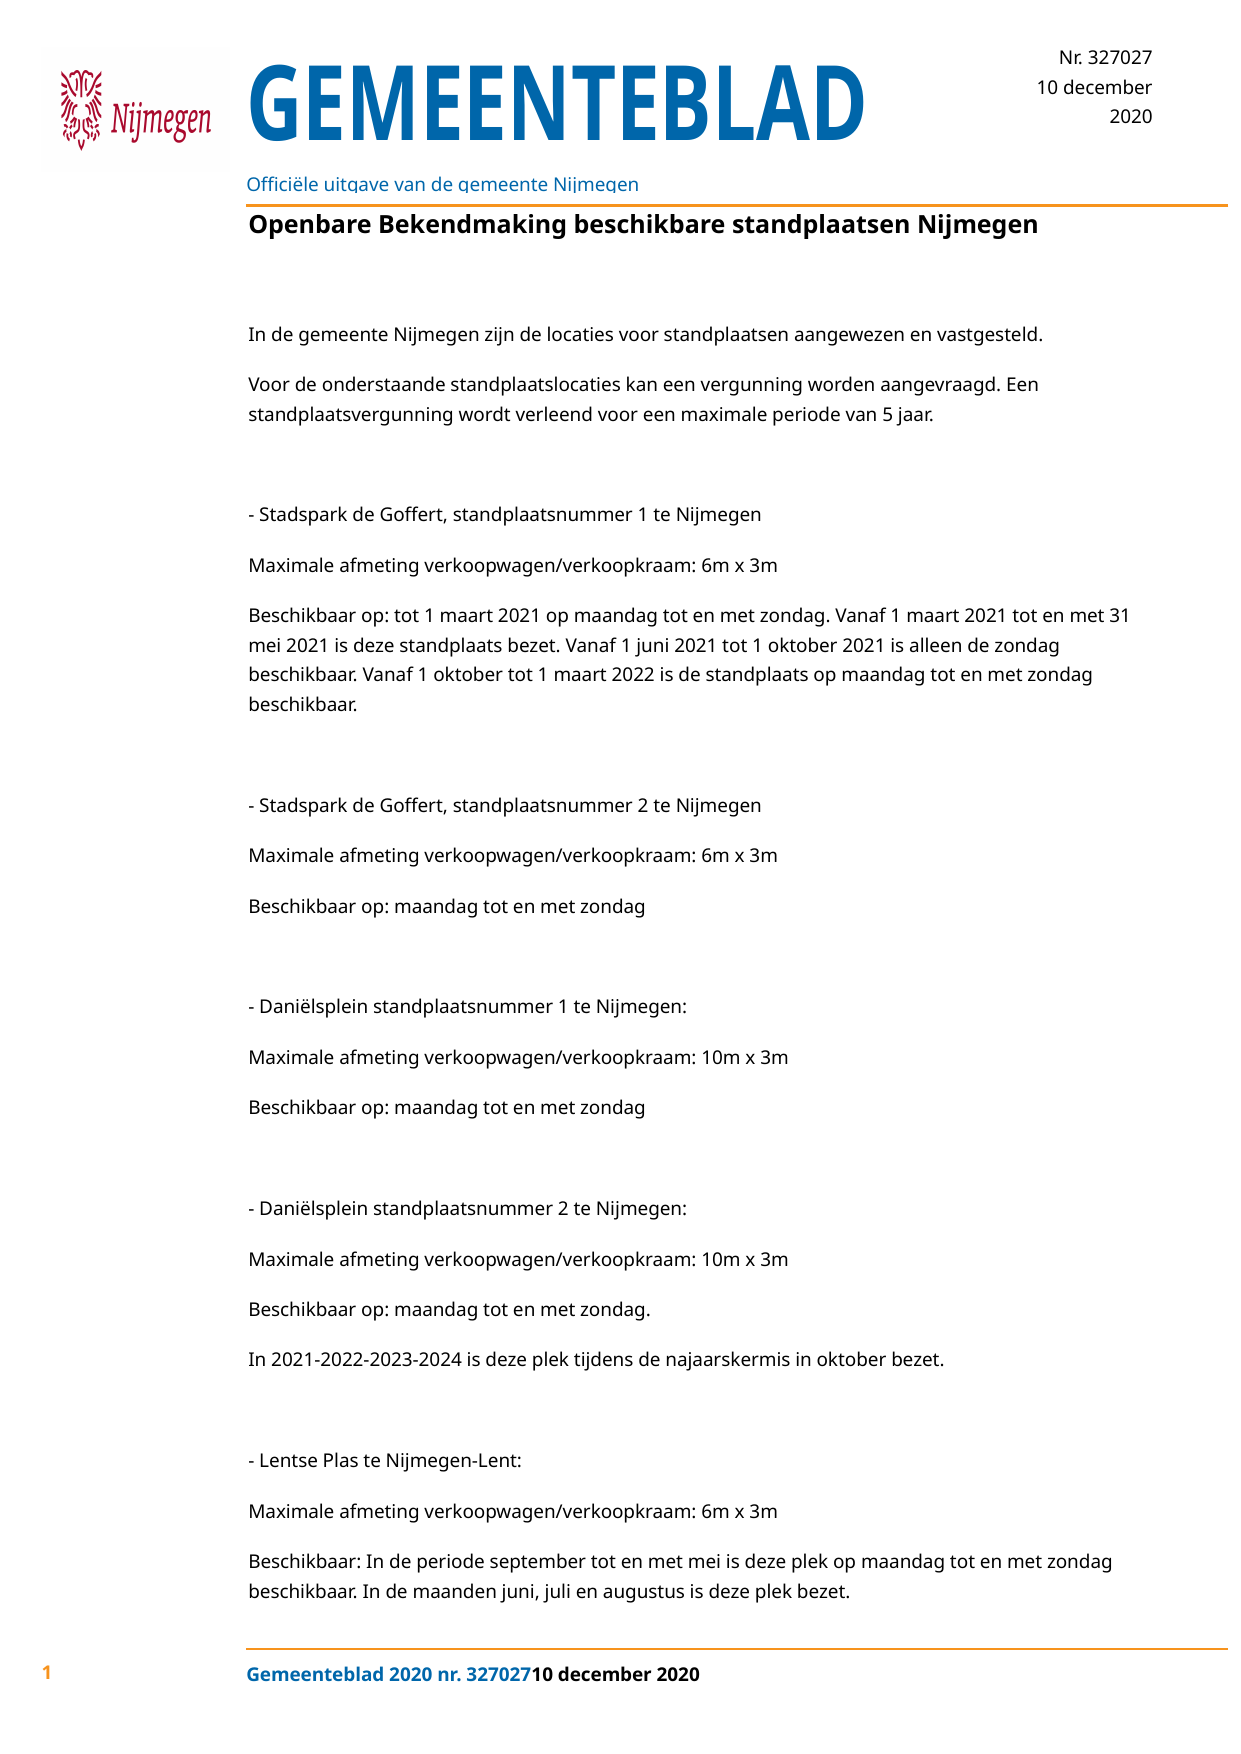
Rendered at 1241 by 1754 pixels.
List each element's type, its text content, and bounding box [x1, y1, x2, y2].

text - Stadspark de Goffert, standplaatsnummer 1 te Nijmegen [248, 502, 1152, 527]
text In 2021-2022-2023-2024 is deze plek tijdens de najaarskermis in oktober bezet. [248, 1347, 1152, 1372]
text - Daniëlsplein standplaatsnummer 2 te Nijmegen: [248, 1195, 1152, 1221]
text - Daniëlsplein standplaatsnummer 1 te Nijmegen: [248, 994, 1152, 1019]
text Beschikbaar op: maandag tot en met zondag. [248, 1296, 1152, 1322]
text Maximale afmeting verkoopwagen/verkoopkraam: 6m x 3m [248, 1498, 1152, 1523]
text - Lentse Plas te Nijmegen-Lent: [248, 1447, 1152, 1473]
text Maximale afmeting verkoopwagen/verkoopkraam: 10m x 3m [248, 1044, 1152, 1070]
picture [41, 47, 231, 172]
text Beschikbaar: In de periode september tot en met mei is deze plek op maandag tot en met zondag beschikbaar. In de maanden juni, juli en augustus is deze plek bezet. [248, 1548, 1152, 1603]
text - Stadspark de Goffert, standplaatsnummer 2 te Nijmegen [248, 792, 1152, 818]
text Maximale afmeting verkoopwagen/verkoopkraam: 6m x 3m [248, 842, 1152, 868]
text Beschikbaar op: maandag tot en met zondag [248, 1094, 1152, 1120]
text Maximale afmeting verkoopwagen/verkoopkraam: 6m x 3m [248, 552, 1152, 578]
text Beschikbaar op: maandag tot en met zondag [248, 893, 1152, 918]
text Beschikbaar op: tot 1 maart 2021 op maandag tot en met zondag. Vanaf 1 maart 2021 tot en met 31 mei 2021 is deze standplaats bezet. Vanaf 1 juni 2021 tot 1 oktober 2021 is alleen de zondag beschikbaar. Vanaf 1 oktober tot 1 maart 2022 is de standplaats op maandag tot en met zondag beschikbaar. [248, 602, 1152, 717]
text Openbare Bekendmaking beschikbare standplaatsen Nijmegen [248, 207, 1152, 241]
text Voor de onderstaande standplaatslocaties kan een vergunning worden aangevraagd. Een standplaatsvergunning wordt verleend voor een maximale periode van 5 jaar. [248, 371, 1152, 426]
text Maximale afmeting verkoopwagen/verkoopkraam: 10m x 3m [248, 1246, 1152, 1271]
text In de gemeente Nijmegen zijn de locaties voor standplaatsen aangewezen en vastgesteld. [248, 321, 1152, 346]
